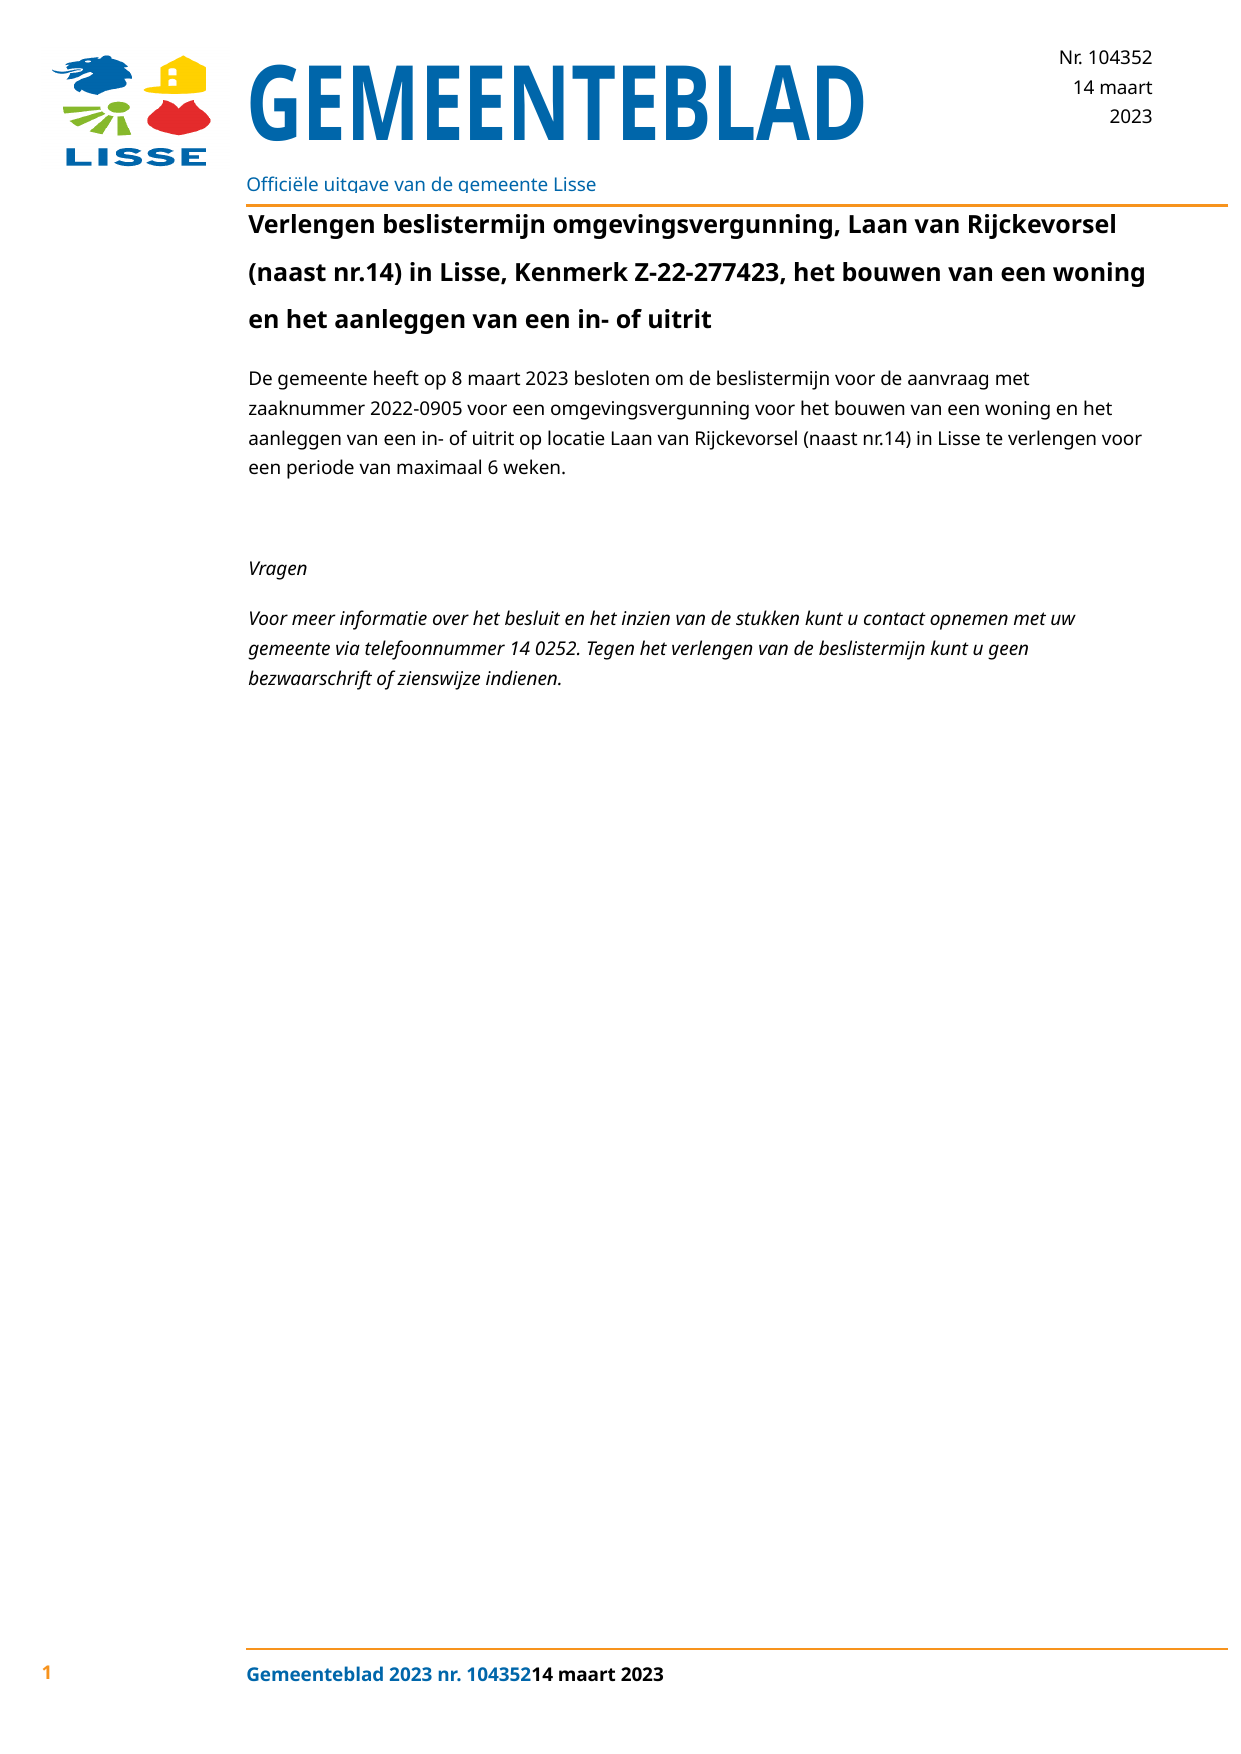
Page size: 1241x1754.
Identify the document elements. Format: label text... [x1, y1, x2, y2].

text Voor meer informatie over het besluit en het inzien van de stukken kunt u contact opnemen met uw gemeente via telefoonnummer 14 0252. Tegen het verlengen van de beslistermijn kunt u geen bezwaarschrift of zienswijze indienen. [248, 606, 1152, 690]
picture [41, 47, 231, 172]
text Vragen [248, 555, 1152, 581]
text De gemeente heeft op 8 maart 2023 besloten om de beslistermijn voor de aanvraag met zaaknummer 2022-0905 voor een omgevingsvergunning voor het bouwen van een woning en het aanleggen van een in- of uitrit op locatie Laan van Rijckevorsel (naast nr.14) in Lisse te verlengen voor een periode van maximaal 6 weken. [248, 366, 1152, 480]
text Verlengen beslistermijn omgevingsvergunning, Laan van Rijckevorsel (naast nr.14) in Lisse, Kenmerk Z-22-277423, het bouwen van een woning en het aanleggen van een in- of uitrit [248, 207, 1152, 336]
